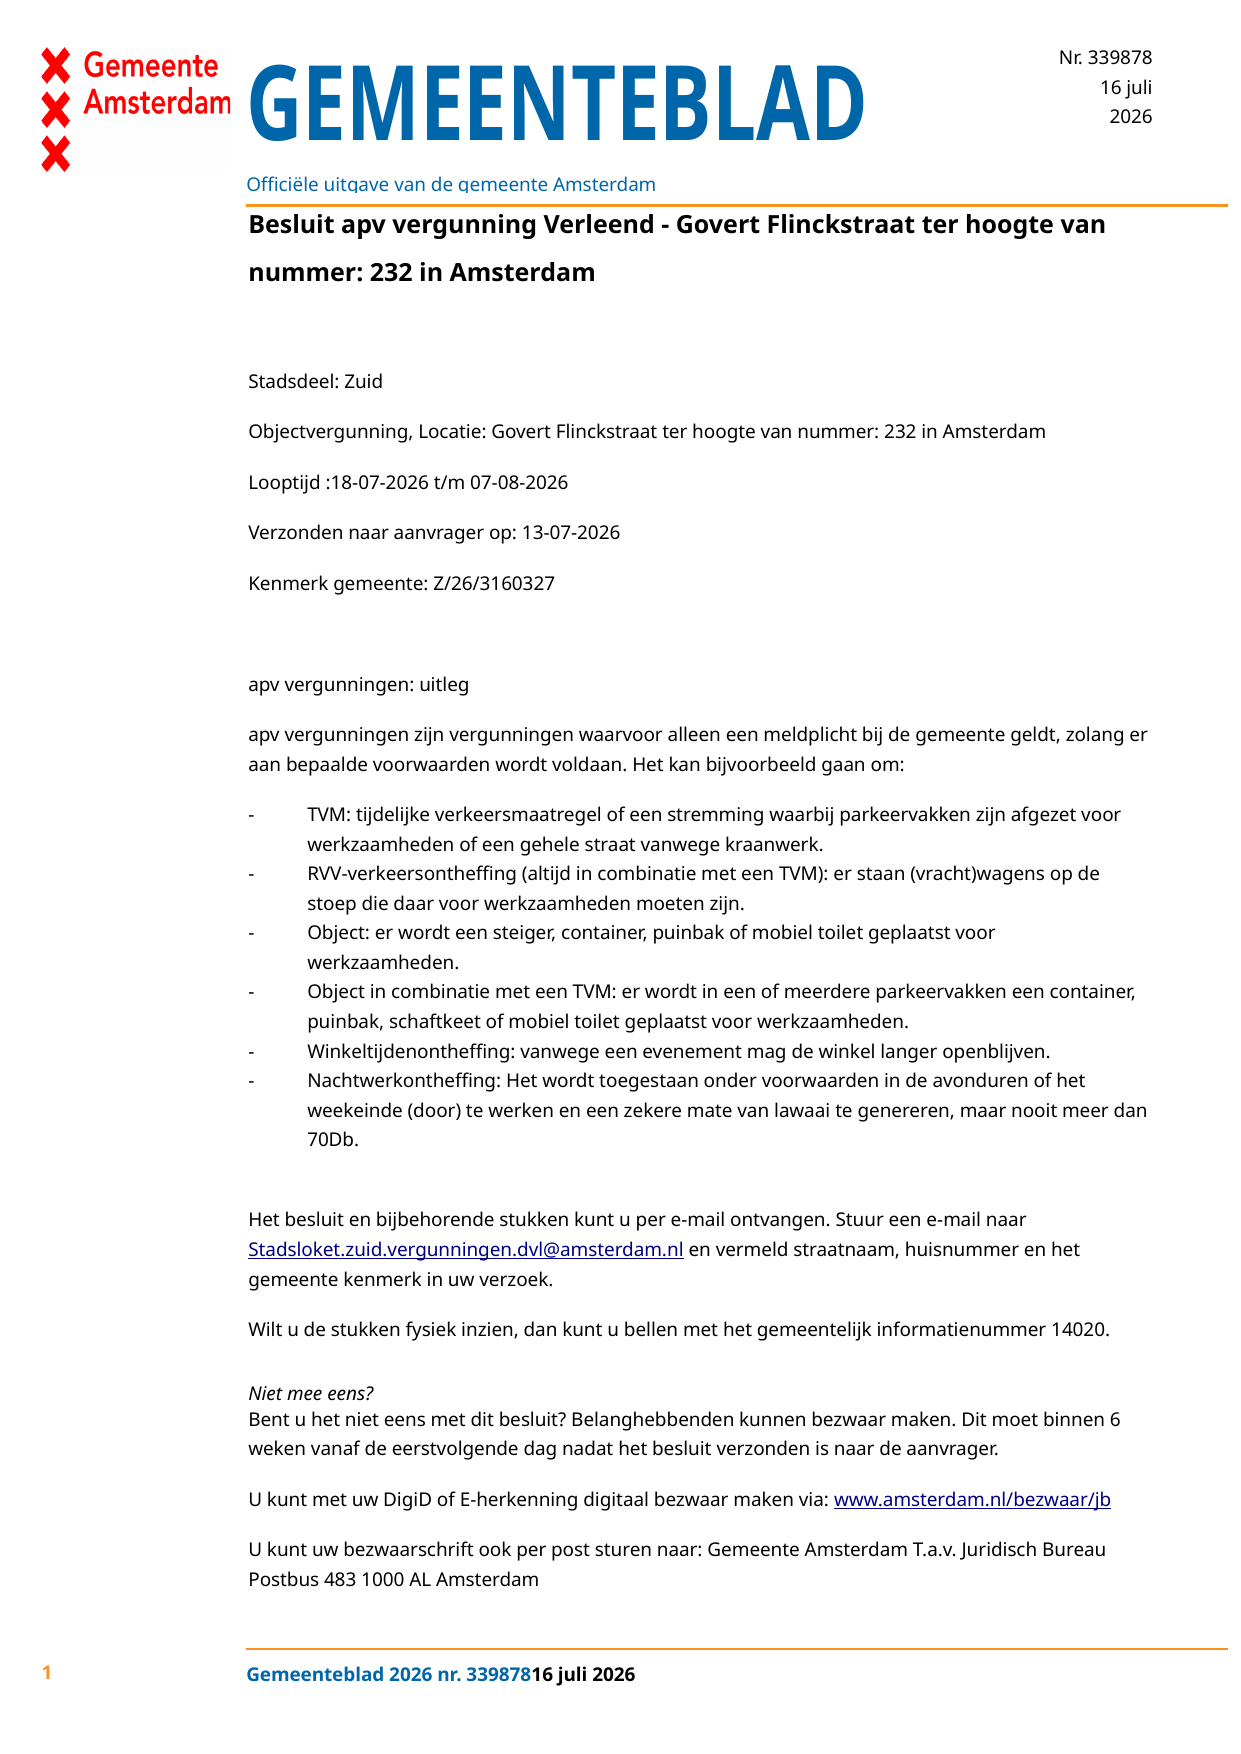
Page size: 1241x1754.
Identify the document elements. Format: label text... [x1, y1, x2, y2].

text apv vergunningen zijn vergunningen waarvoor alleen een meldplicht bij de gemeente geldt, zolang er aan bepaalde voorwaarden wordt voldaan. Het kan bijvoorbeeld gaan om: [248, 721, 1152, 777]
text U kunt met uw DigiD of E-herkenning digitaal bezwaar maken via: www.amsterdam.nl/bezwaar/jb [248, 1486, 1152, 1512]
text Kenmerk gemeente: Z/26/3160327 [248, 570, 1152, 596]
list Nachtwerkontheffing: Het wordt toegestaan onder voorwaarden in de avonduren of het weekeinde (door) te werken en een zekere mate van lawaai te genereren, maar nooit meer dan 70Db. [248, 1067, 1152, 1152]
list Object in combinatie met een TVM: er wordt in een of meerdere parkeervakken een container, puinbak, schaftkeet of mobiel toilet geplaatst voor werkzaamheden. [248, 979, 1152, 1034]
text Het besluit en bijbehorende stukken kunt u per e-mail ontvangen. Stuur een e-mail naar Stadsloket.zuid.vergunningen.dvl@amsterdam.nl en vermeld straatnaam, huisnummer en het gemeente kenmerk in uw verzoek. [248, 1207, 1152, 1292]
picture [41, 47, 231, 172]
text Bent u het niet eens met dit besluit? Belanghebbenden kunnen bezwaar maken. Dit moet binnen 6 weken vanaf de eerstvolgende dag nadat het besluit verzonden is naar de aanvrager. [248, 1406, 1152, 1461]
text Niet mee eens? [248, 1380, 1152, 1406]
list TVM: tijdelijke verkeersmaatregel of een stremming waarbij parkeervakken zijn afgezet voor werkzaamheden of een gehele straat vanwege kraanwerk. [248, 801, 1152, 857]
text Looptijd :18-07-2026 t/m 07-08-2026 [248, 469, 1152, 495]
text Objectvergunning, Locatie: Govert Flinckstraat ter hoogte van nummer: 232 in Amsterdam [248, 419, 1152, 444]
text Verzonden naar aanvrager op: 13-07-2026 [248, 519, 1152, 545]
text Besluit apv vergunning Verleend - Govert Flinckstraat ter hoogte van nummer: 232 in Amsterdam [248, 207, 1152, 288]
list Object: er wordt een steiger, container, puinbak of mobiel toilet geplaatst voor werkzaamheden. [248, 919, 1152, 975]
text Wilt u de stukken fysiek inzien, dan kunt u bellen met het gemeentelijk informatienummer 14020. [248, 1316, 1152, 1342]
list Winkeltijdenontheffing: vanwege een evenement mag de winkel langer openblijven. [248, 1038, 1152, 1064]
text U kunt uw bezwaarschrift ook per post sturen naar: Gemeente Amsterdam T.a.v. Juridisch Bureau Postbus 483 1000 AL Amsterdam [248, 1536, 1152, 1592]
text Stadsdeel: Zuid [248, 368, 1152, 394]
list RVV-verkeersontheffing (altijd in combinatie met een TVM): er staan (vracht)wagens op de stoep die daar voor werkzaamheden moeten zijn. [248, 860, 1152, 916]
text apv vergunningen: uitleg [248, 671, 1152, 697]
